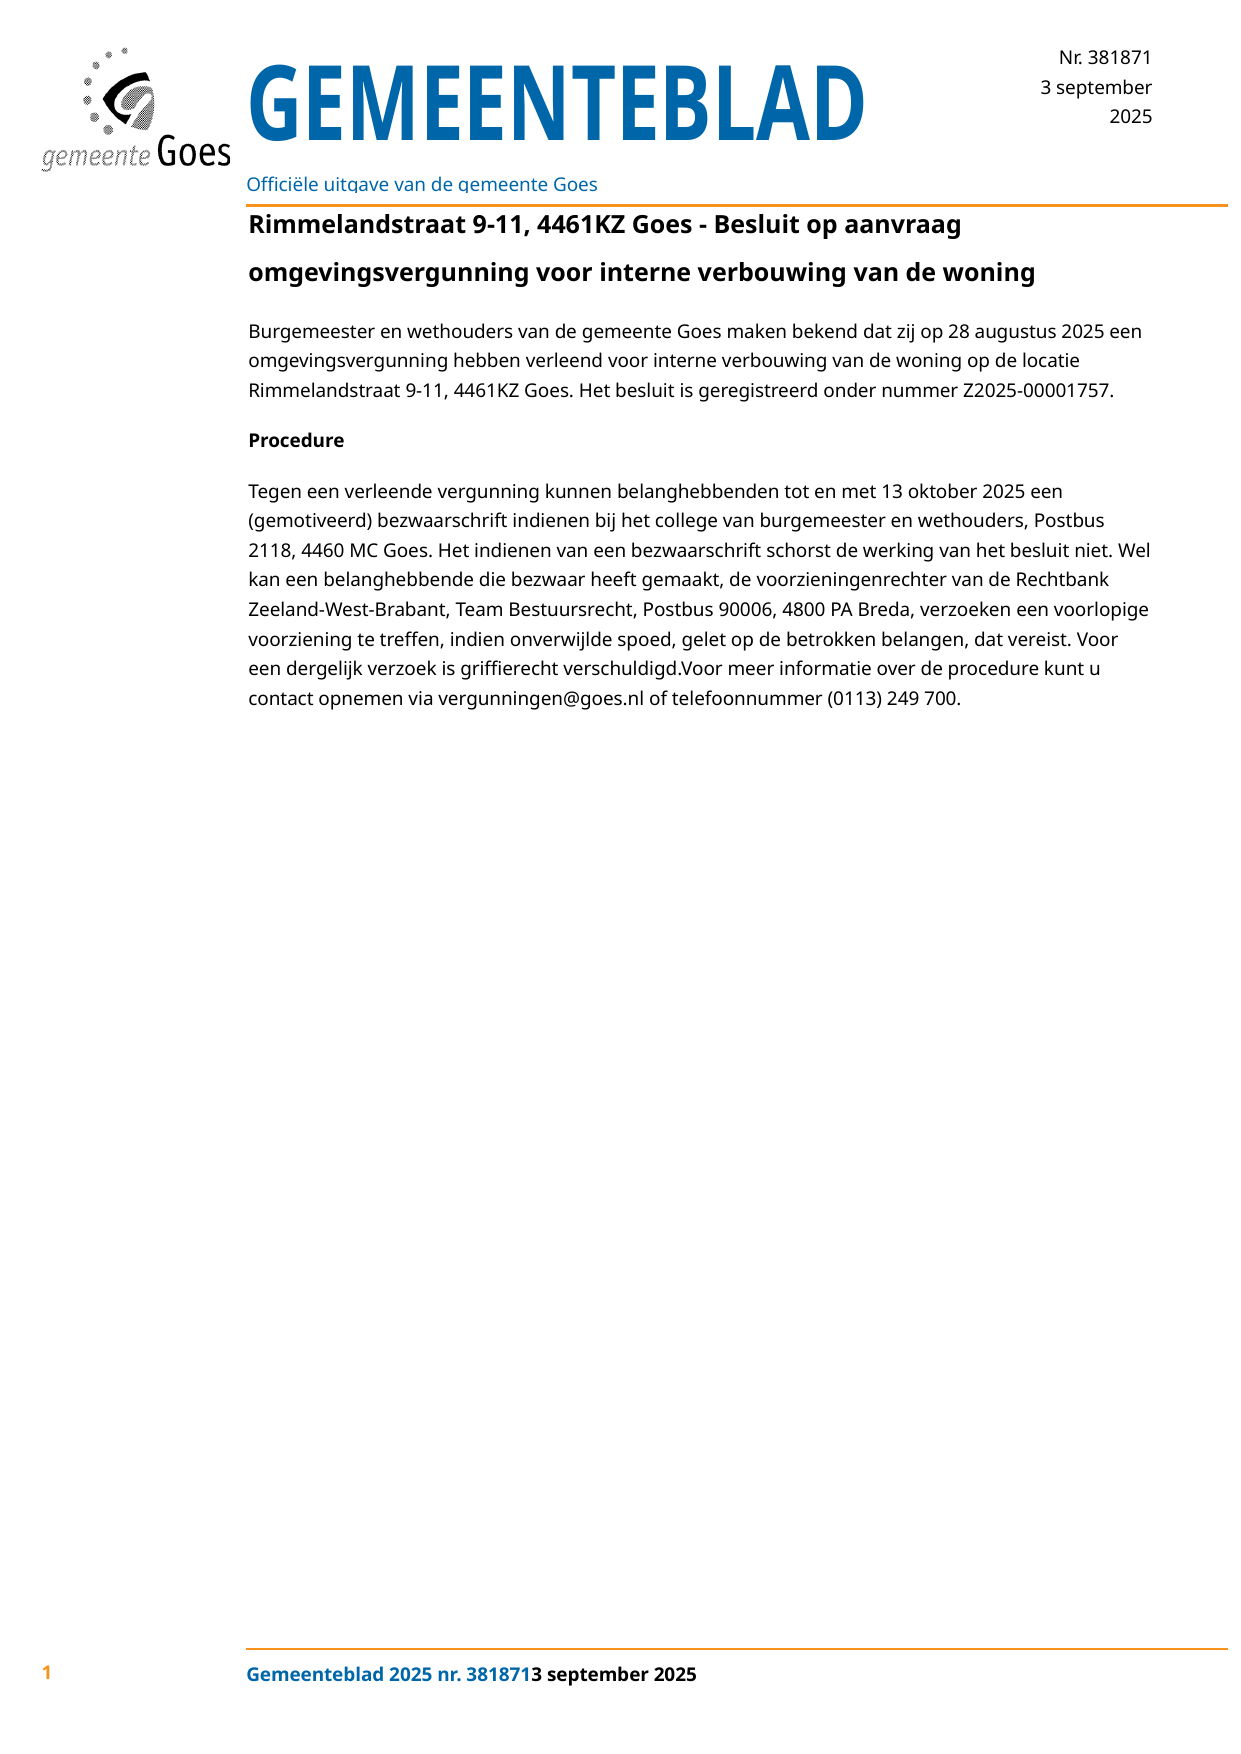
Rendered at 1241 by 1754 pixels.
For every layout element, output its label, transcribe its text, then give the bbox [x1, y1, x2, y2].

picture [41, 47, 231, 172]
text Procedure [248, 427, 1152, 453]
text Tegen een verleende vergunning kunnen belanghebbenden tot en met 13 oktober 2025 een (gemotiveerd) bezwaarschrift indienen bij het college van burgemeester en wethouders, Postbus 2118, 4460 MC Goes. Het indienen van een bezwaarschrift schorst de werking van het besluit niet. Wel kan een belanghebbende die bezwaar heeft gemaakt, de voorzieningenrechter van de Rechtbank Zeeland-West-Brabant, Team Bestuursrecht, Postbus 90006, 4800 PA Breda, verzoeken een voorlopige voorziening te treffen, indien onverwijlde spoed, gelet op de betrokken belangen, dat vereist. Voor een dergelijk verzoek is griffierecht verschuldigd.Voor meer informatie over de procedure kunt u contact opnemen via vergunningen@goes.nl of telefoonnummer (0113) 249 700. [248, 478, 1152, 711]
text Burgemeester en wethouders van de gemeente Goes maken bekend dat zij op 28 augustus 2025 een omgevingsvergunning hebben verleend voor interne verbouwing van de woning op de locatie Rimmelandstraat 9-11, 4461KZ Goes. Het besluit is geregistreerd onder nummer Z2025-00001757. [248, 318, 1152, 403]
text Rimmelandstraat 9-11, 4461KZ Goes - Besluit op aanvraag omgevingsvergunning voor interne verbouwing van de woning [248, 207, 1152, 288]
